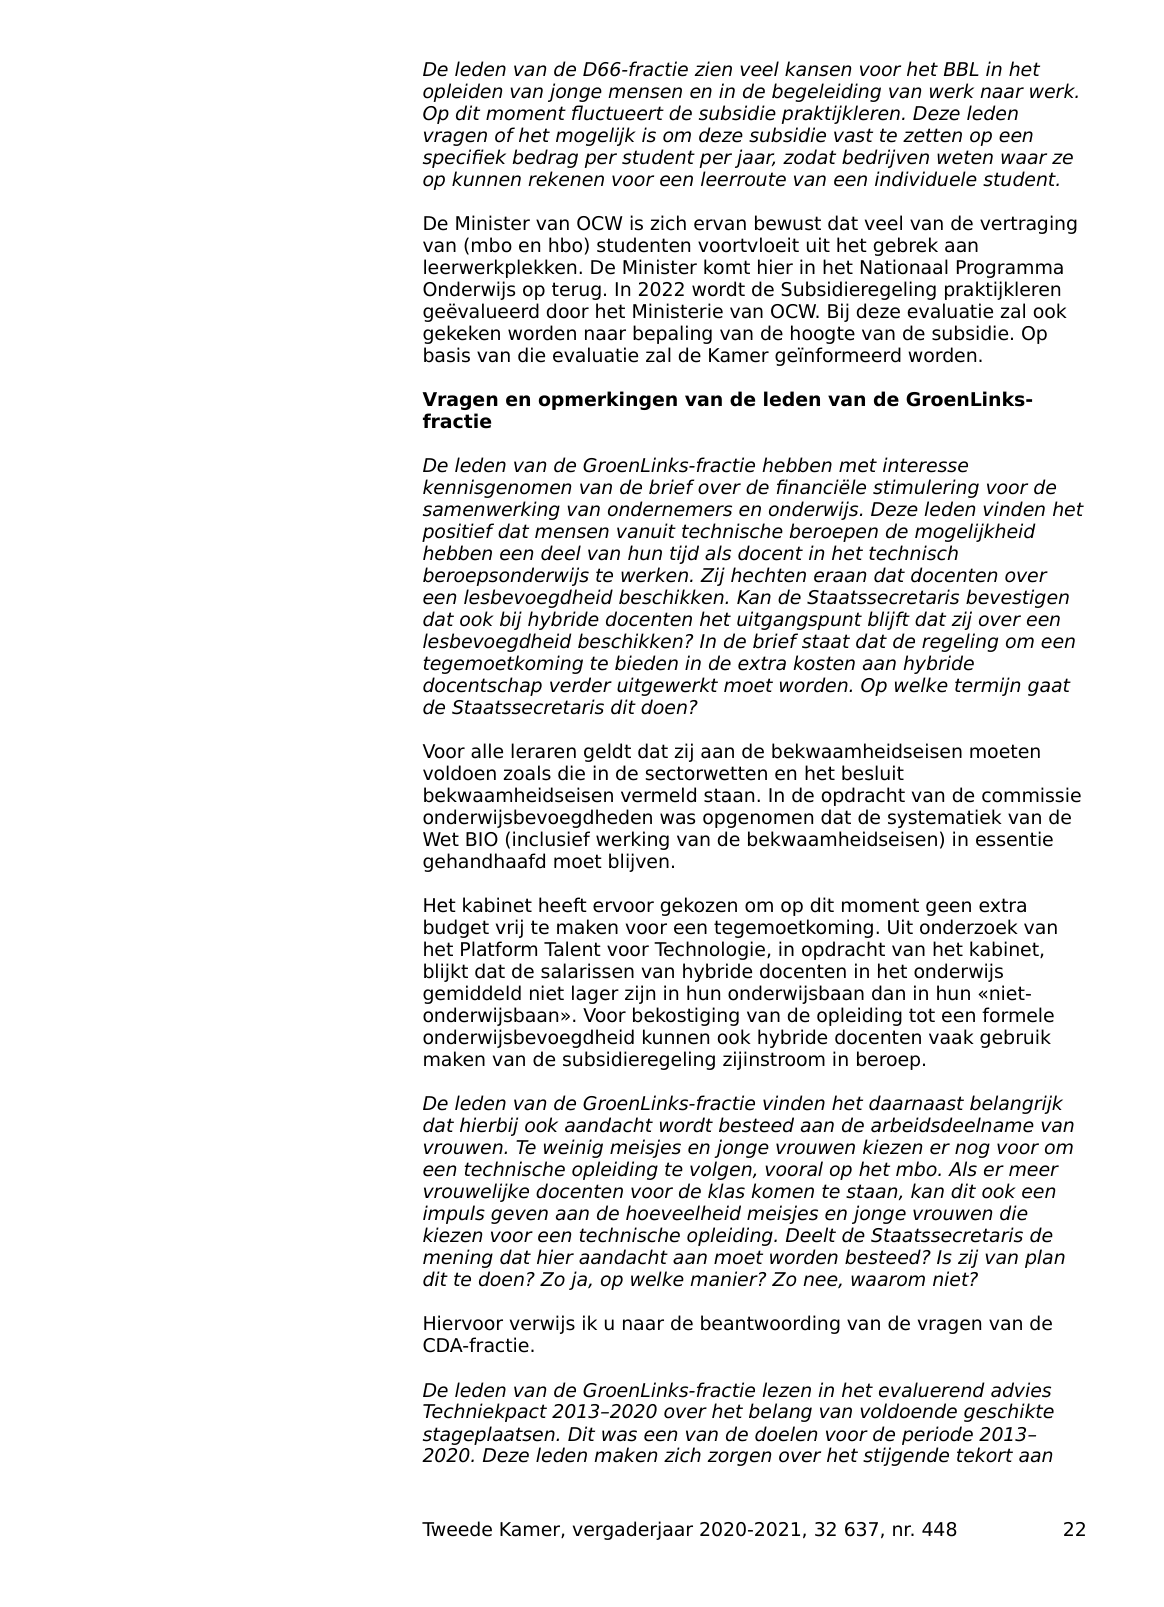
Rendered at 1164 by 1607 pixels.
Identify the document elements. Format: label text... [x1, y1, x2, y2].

text De leden van de D66-fractie zien veel kansen voor het BBL in het opleiden van jonge mensen en in de begeleiding van werk naar werk. Op dit moment fluctueert de subsidie praktijkleren. Deze leden vragen of het mogelijk is om deze subsidie vast te zetten op een specifiek bedrag per student per jaar, zodat bedrijven weten waar ze op kunnen rekenen voor een leerroute van een individuele student. [422, 59, 1087, 191]
text Voor alle leraren geldt dat zij aan de bekwaamheidseisen moeten voldoen zoals die in de sectorwetten en het besluit bekwaamheidseisen vermeld staan. In de opdracht van de commissie onderwijsbevoegdheden was opgenomen dat de systematiek van de Wet BIO (inclusief werking van de bekwaamheidseisen) in essentie gehandhaafd moet blijven. [422, 741, 1087, 873]
text De leden van de GroenLinks-fractie lezen in het evaluerend advies Techniekpact 2013–2020 over het belang van voldoende geschikte stageplaatsen. Dit was een van de doelen voor de periode 2013–2020. Deze leden maken zich zorgen over het stijgende tekort aan [422, 1379, 1087, 1467]
text De Minister van OCW is zich ervan bewust dat veel van de vertraging van (mbo en hbo) studenten voortvloeit uit het gebrek aan leerwerkplekken. De Minister komt hier in het Nationaal Programma Onderwijs op terug. In 2022 wordt de Subsidieregeling praktijkleren geëvalueerd door het Ministerie van OCW. Bij deze evaluatie zal ook gekeken worden naar bepaling van de hoogte van de subsidie. Op basis van die evaluatie zal de Kamer geïnformeerd worden. [422, 213, 1087, 367]
text Hiervoor verwijs ik u naar de beantwoording van de vragen van de CDA-fractie. [422, 1313, 1087, 1357]
text Het kabinet heeft ervoor gekozen om op dit moment geen extra budget vrij te maken voor een tegemoetkoming. Uit onderzoek van het Platform Talent voor Technologie, in opdracht van het kabinet, blijkt dat de salarissen van hybride docenten in het onderwijs gemiddeld niet lager zijn in hun onderwijsbaan dan in hun «niet-onderwijsbaan». Voor bekostiging van de opleiding tot een formele onderwijsbevoegdheid kunnen ook hybride docenten vaak gebruik maken van de subsidieregeling zijinstroom in beroep. [422, 895, 1087, 1071]
text De leden van de GroenLinks-fractie vinden het daarnaast belangrijk dat hierbij ook aandacht wordt besteed aan de arbeidsdeelname van vrouwen. Te weinig meisjes en jonge vrouwen kiezen er nog voor om een technische opleiding te volgen, vooral op het mbo. Als er meer vrouwelijke docenten voor de klas komen te staan, kan dit ook een impuls geven aan de hoeveelheid meisjes en jonge vrouwen die kiezen voor een technische opleiding. Deelt de Staatssecretaris de mening dat hier aandacht aan moet worden besteed? Is zij van plan dit te doen? Zo ja, op welke manier? Zo nee, waarom niet? [422, 1093, 1087, 1291]
text De leden van de GroenLinks-fractie hebben met interesse kennisgenomen van de brief over de financiële stimulering voor de samenwerking van ondernemers en onderwijs. Deze leden vinden het positief dat mensen vanuit technische beroepen de mogelijkheid hebben een deel van hun tijd als docent in het technisch beroepsonderwijs te werken. Zij hechten eraan dat docenten over een lesbevoegdheid beschikken. Kan de Staatssecretaris bevestigen dat ook bij hybride docenten het uitgangspunt blijft dat zij over een lesbevoegdheid beschikken? In de brief staat dat de regeling om een tegemoetkoming te bieden in de extra kosten aan hybride docentschap verder uitgewerkt moet worden. Op welke termijn gaat de Staatssecretaris dit doen? [422, 455, 1087, 719]
subtitle Vragen en opmerkingen van de leden van de GroenLinks-fractie [422, 389, 1087, 433]
